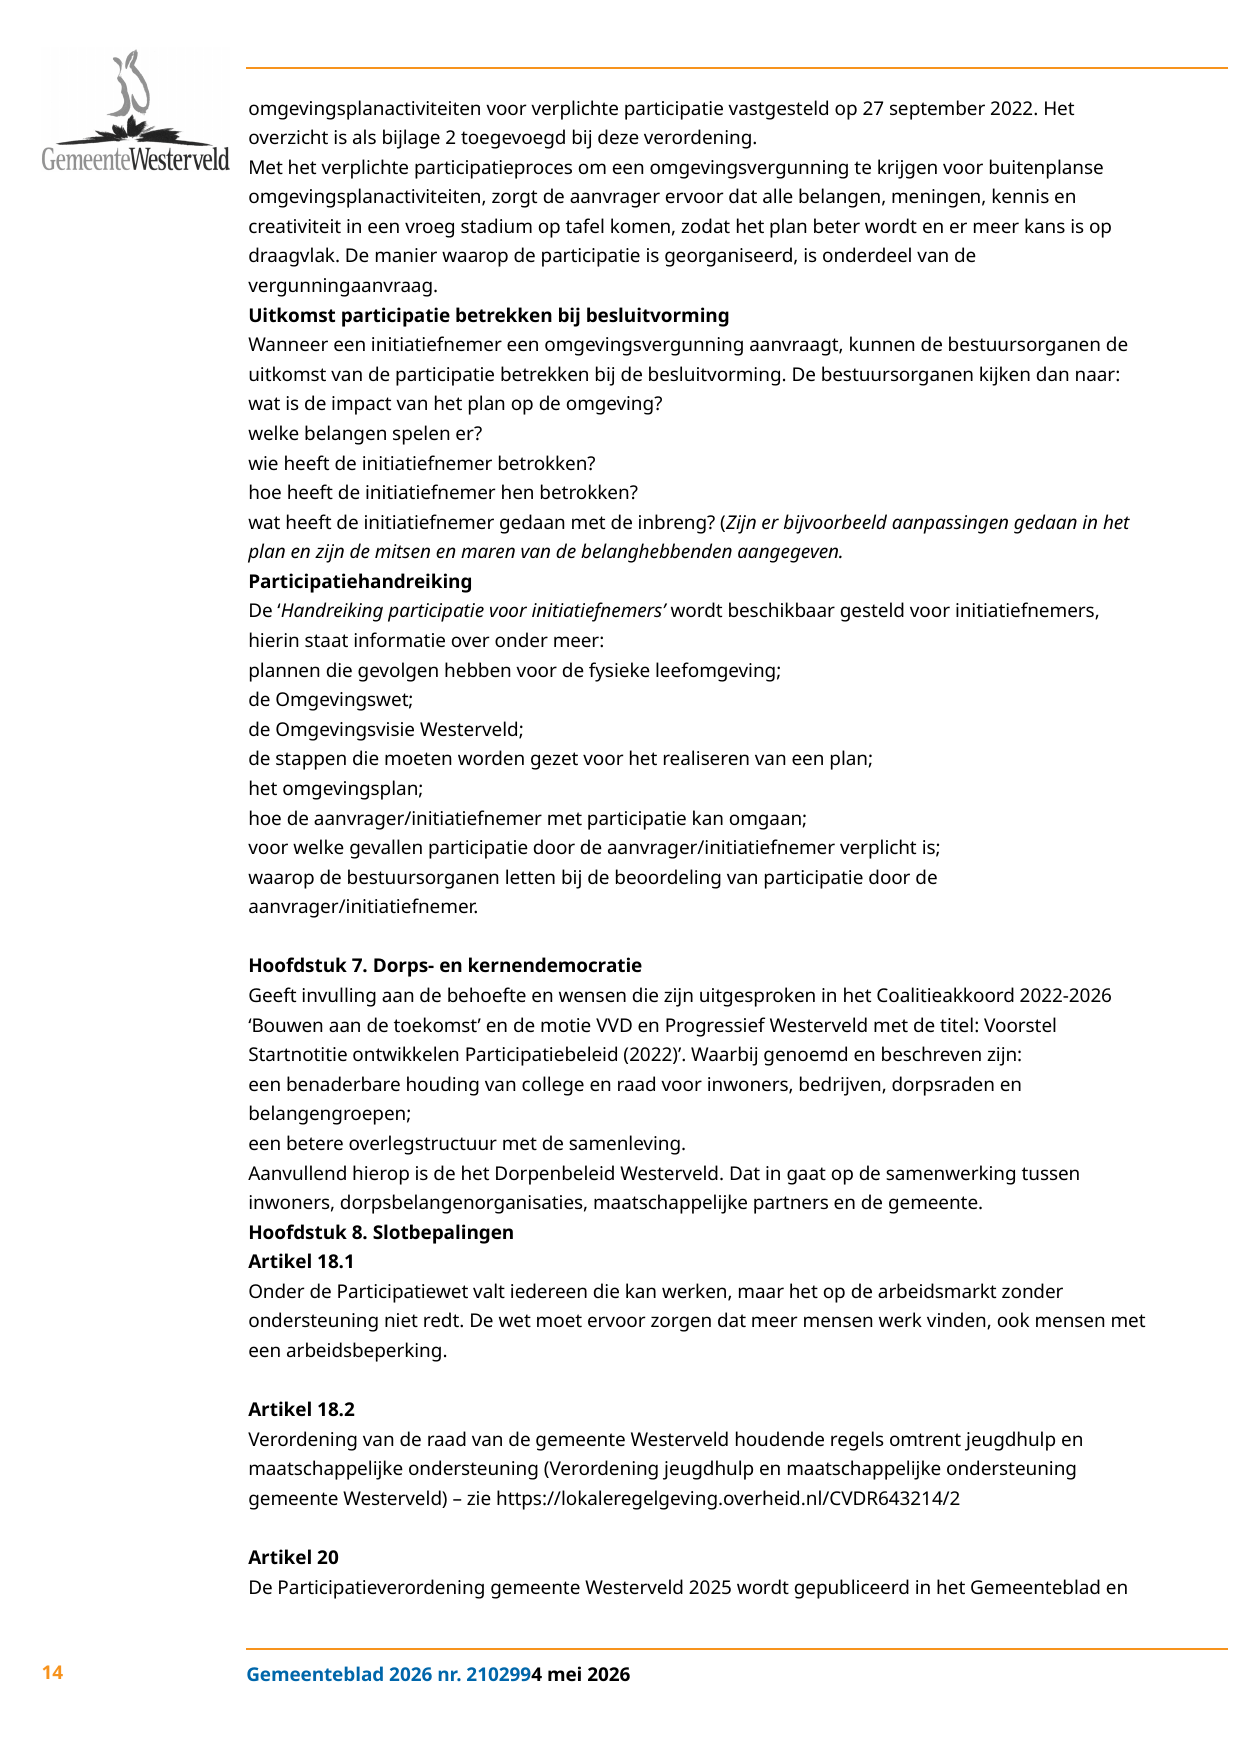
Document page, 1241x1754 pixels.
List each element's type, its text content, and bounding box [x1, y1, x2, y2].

text Artikel 20 [248, 1544, 1152, 1570]
text Onder de Participatiewet valt iedereen die kan werken, maar het op de arbeidsmarkt zonder ondersteuning niet redt. De wet moet ervoor zorgen dat meer mensen werk vinden, ook mensen met een arbeidsbeperking. [248, 1278, 1152, 1363]
text hoe de aanvrager/initiatiefnemer met participatie kan omgaan; [248, 805, 1152, 831]
text hoe heeft de initiatiefnemer hen betrokken? [248, 479, 1152, 505]
text Met het verplichte participatieproces om een omgevingsvergunning te krijgen voor buitenplanse omgevingsplanactiviteiten, zorgt de aanvrager ervoor dat alle belangen, meningen, kennis en creativiteit in een vroeg stadium op tafel komen, zodat het plan beter wordt en er meer kans is op draagvlak. De manier waarop de participatie is georganiseerd, is onderdeel van de vergunningaanvraag. [248, 154, 1152, 298]
text Participatiehandreiking [248, 568, 1152, 594]
text welke belangen spelen er? [248, 420, 1152, 446]
text Hoofdstuk 8. Slotbepalingen [248, 1219, 1152, 1245]
text wat heeft de initiatiefnemer gedaan met de inbreng? (Zijn er bijvoorbeeld aanpassingen gedaan in het plan en zijn de mitsen en maren van de belanghebbenden aangegeven. [248, 509, 1152, 564]
text Wanneer een initiatiefnemer een omgevingsvergunning aanvraagt, kunnen de bestuursorganen de uitkomst van de participatie betrekken bij de besluitvorming. De bestuursorganen kijken dan naar: [248, 331, 1152, 387]
text Verordening van de raad van de gemeente Westerveld houdende regels omtrent jeugdhulp en maatschappelijke ondersteuning (Verordening jeugdhulp en maatschappelijke ondersteuning gemeente Westerveld) – zie https://lokaleregelgeving.overheid.nl/CVDR643214/2 [248, 1426, 1152, 1511]
text omgevingsplanactiviteiten voor verplichte participatie vastgesteld op 27 september 2022. Het overzicht is als bijlage 2 toegevoegd bij deze verordening. [248, 95, 1152, 150]
text Artikel 18.1 [248, 1248, 1152, 1274]
text Artikel 18.2 [248, 1396, 1152, 1422]
text Aanvullend hierop is de het Dorpenbeleid Westerveld. Dat in gaat op de samenwerking tussen inwoners, dorpsbelangenorganisaties, maatschappelijke partners en de gemeente. [248, 1160, 1152, 1215]
text de Omgevingsvisie Westerveld; [248, 716, 1152, 742]
picture [41, 47, 231, 172]
text De Participatieverordening gemeente Westerveld 2025 wordt gepubliceerd in het Gemeenteblad en [248, 1574, 1152, 1600]
text plannen die gevolgen hebben voor de fysieke leefomgeving; [248, 657, 1152, 683]
text een benaderbare houding van college en raad voor inwoners, bedrijven, dorpsraden en belangengroepen; [248, 1071, 1152, 1126]
text Hoofdstuk 7. Dorps- en kernendemocratie [248, 953, 1152, 978]
text waarop de bestuursorganen letten bij de beoordeling van participatie door de aanvrager/initiatiefnemer. [248, 864, 1152, 919]
text Geeft invulling aan de behoefte en wensen die zijn uitgesproken in het Coalitieakkoord 2022-2026 ‘Bouwen aan de toekomst’ en de motie VVD en Progressief Westerveld met de titel: Voorstel Startnotitie ontwikkelen Participatiebeleid (2022)’. Waarbij genoemd en beschreven zijn: [248, 982, 1152, 1067]
text voor welke gevallen participatie door de aanvrager/initiatiefnemer verplicht is; [248, 834, 1152, 860]
text een betere overlegstructuur met de samenleving. [248, 1130, 1152, 1156]
text De ‘Handreiking participatie voor initiatiefnemers’ wordt beschikbaar gesteld voor initiatiefnemers, hierin staat informatie over onder meer: [248, 598, 1152, 653]
text de Omgevingswet; [248, 686, 1152, 712]
text de stappen die moeten worden gezet voor het realiseren van een plan; [248, 746, 1152, 771]
text het omgevingsplan; [248, 775, 1152, 801]
text wie heeft de initiatiefnemer betrokken? [248, 450, 1152, 476]
text Uitkomst participatie betrekken bij besluitvorming [248, 302, 1152, 328]
text wat is de impact van het plan op de omgeving? [248, 391, 1152, 416]
